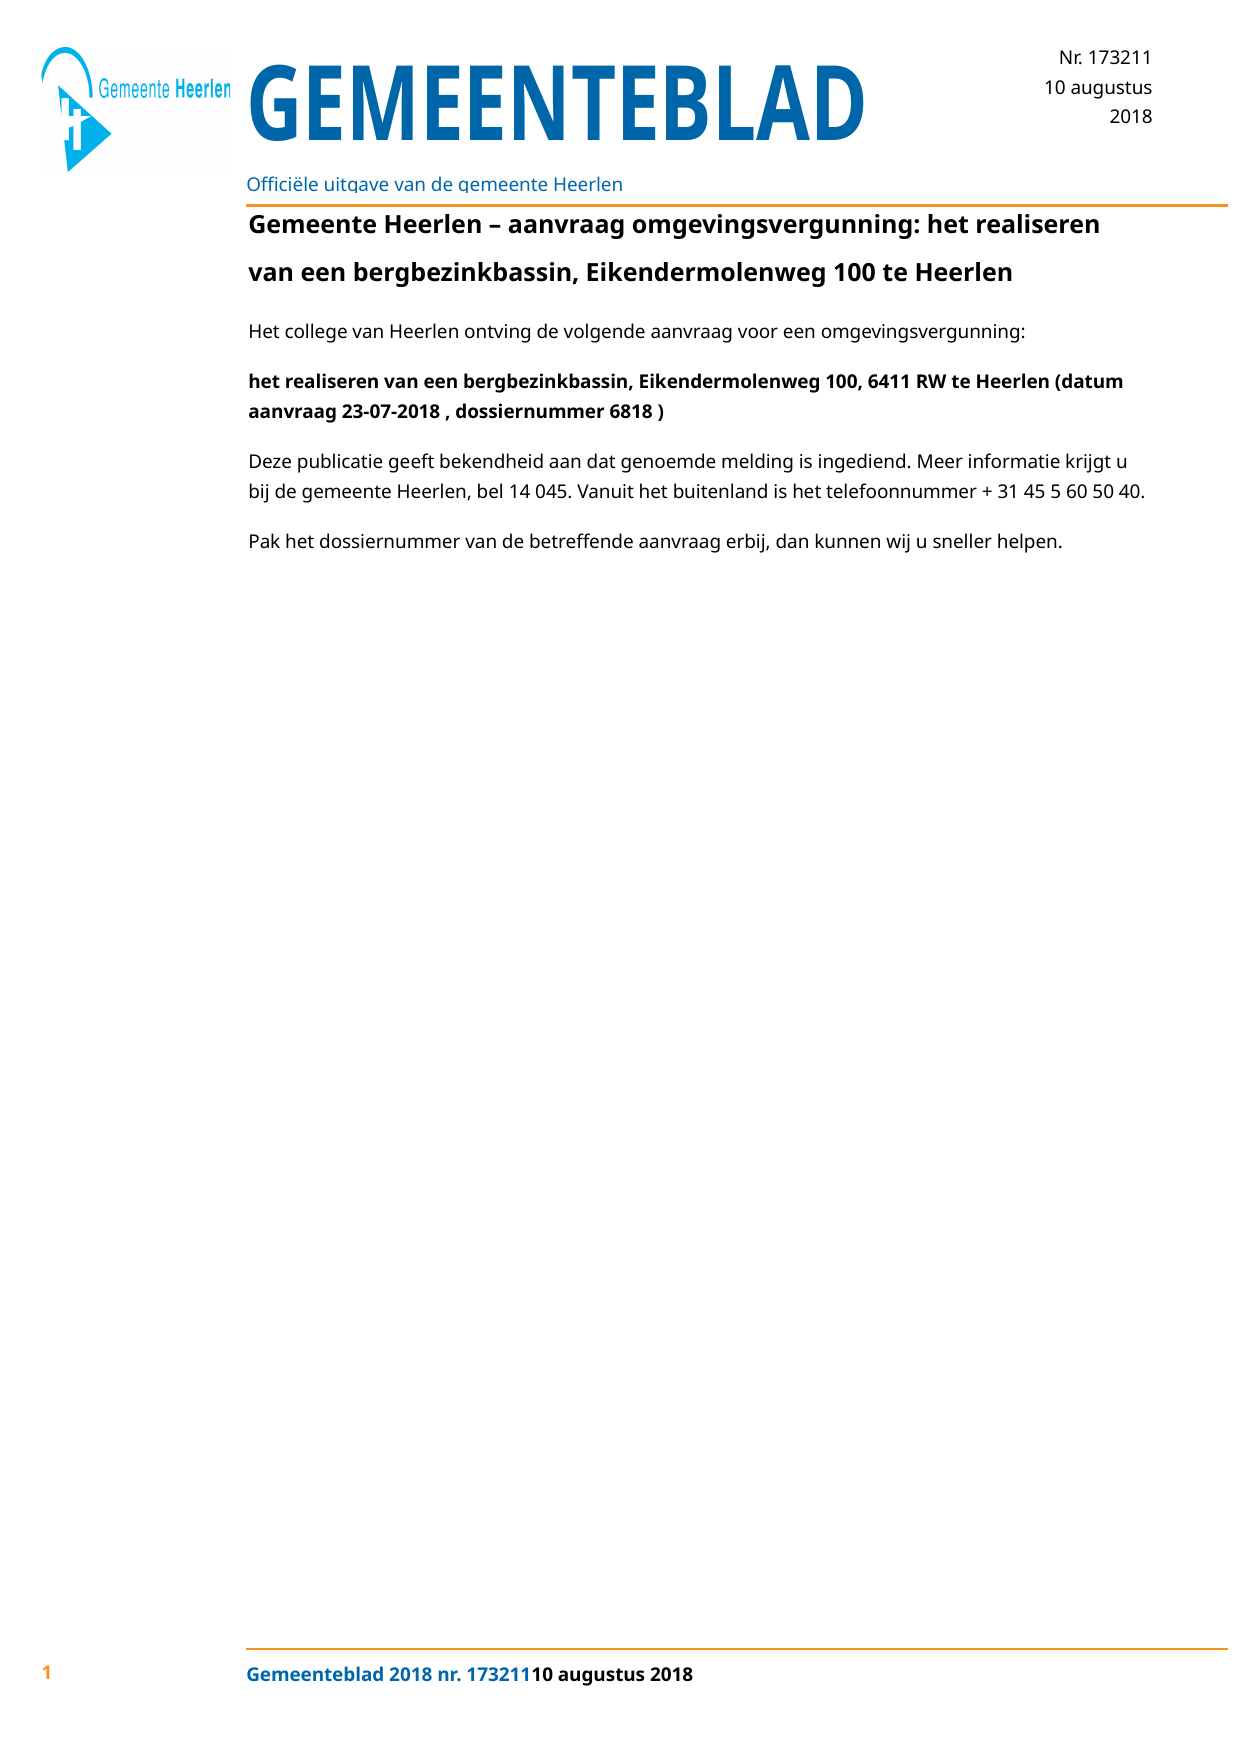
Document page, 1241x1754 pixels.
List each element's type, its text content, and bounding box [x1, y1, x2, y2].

text Deze publicatie geeft bekendheid aan dat genoemde melding is ingediend. Meer informatie krijgt u bij de gemeente Heerlen, bel 14 045. Vanuit het buitenland is het telefoonnummer + 31 45 5 60 50 40. [248, 448, 1152, 504]
text Gemeente Heerlen – aanvraag omgevingsvergunning: het realiseren van een bergbezinkbassin, Eikendermolenweg 100 te Heerlen [248, 207, 1152, 288]
text Pak het dossiernummer van de betreffende aanvraag erbij, dan kunnen wij u sneller helpen. [248, 528, 1152, 554]
picture [41, 47, 58, 70]
text het realiseren van een bergbezinkbassin, Eikendermolenweg 100, 6411 RW te Heerlen (datum aanvraag 23-07-2018 , dossiernummer 6818 ) [248, 368, 1152, 424]
picture [41, 47, 231, 172]
text Het college van Heerlen ontving de volgende aanvraag voor een omgevingsvergunning: [248, 318, 1152, 344]
